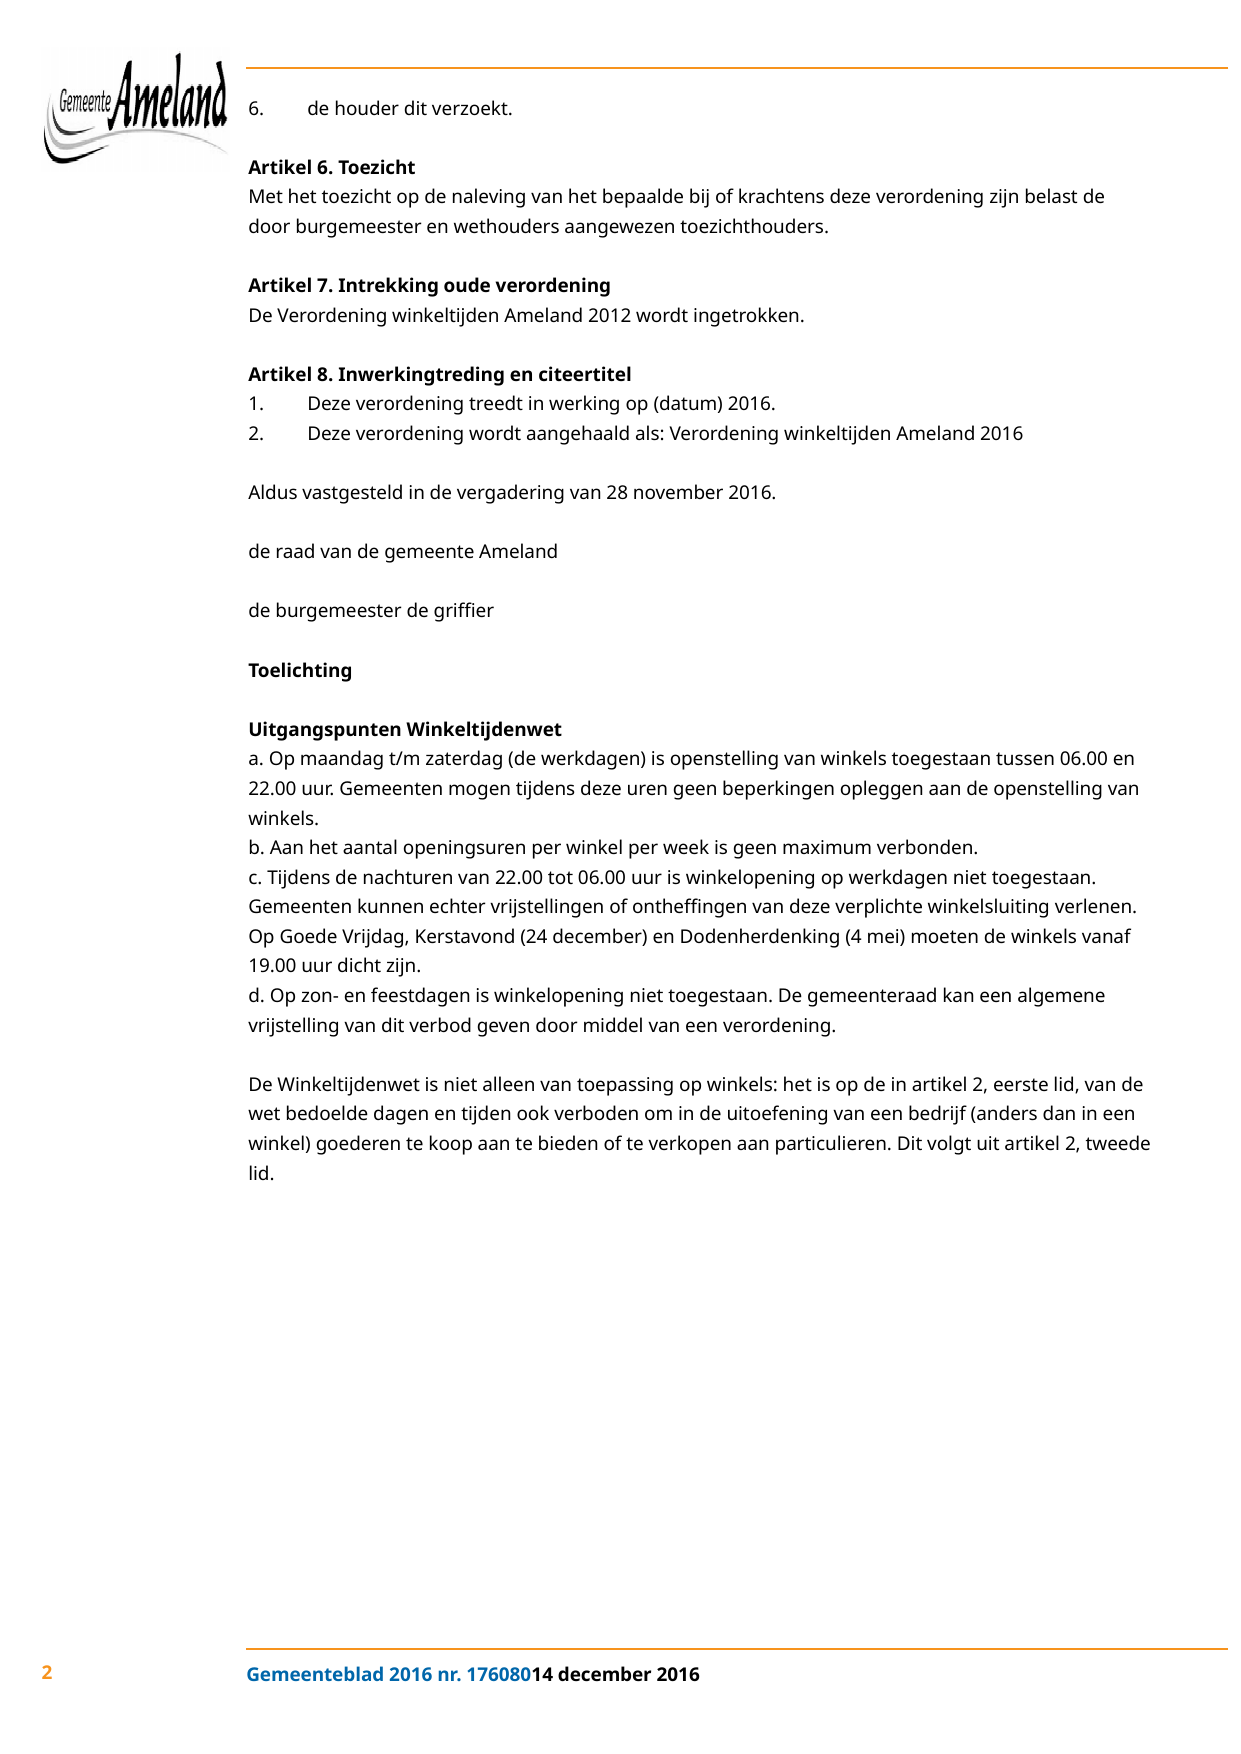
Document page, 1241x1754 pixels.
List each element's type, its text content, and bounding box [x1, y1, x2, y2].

text c. Tijdens de nachturen van 22.00 tot 06.00 uur is winkelopening op werkdagen niet toegestaan. Gemeenten kunnen echter vrijstellingen of ontheffingen van deze verplichte winkelsluiting verlenen. Op Goede Vrijdag, Kerstavond (24 december) en Dodenherdenking (4 mei) moeten de winkels vanaf 19.00 uur dicht zijn. [248, 864, 1152, 978]
text de burgemeester de griffier [248, 598, 1152, 623]
list Deze verordening treedt in werking op (datum) 2016. [248, 391, 1152, 416]
text de raad van de gemeente Ameland [248, 538, 1152, 564]
text Artikel 8. Inwerkingtreding en citeertitel [248, 361, 1152, 387]
text a. Op maandag t/m zaterdag (de werkdagen) is openstelling van winkels toegestaan tussen 06.00 en 22.00 uur. Gemeenten mogen tijdens deze uren geen beperkingen opleggen aan de openstelling van winkels. [248, 746, 1152, 831]
text Uitgangspunten Winkeltijdenwet [248, 716, 1152, 742]
text Toelichting [248, 657, 1152, 683]
text d. Op zon- en feestdagen is winkelopening niet toegestaan. De gemeenteraad kan een algemene vrijstelling van dit verbod geven door middel van een verordening. [248, 982, 1152, 1038]
picture [41, 47, 231, 172]
text Artikel 6. Toezicht [248, 154, 1152, 180]
text De Winkeltijdenwet is niet alleen van toepassing op winkels: het is op de in artikel 2, eerste lid, van de wet bedoelde dagen en tijden ook verboden om in de uitoefening van een bedrijf (anders dan in een winkel) goederen te koop aan te bieden of te verkopen aan particulieren. Dit volgt uit artikel 2, tweede lid. [248, 1071, 1152, 1186]
text b. Aan het aantal openingsuren per winkel per week is geen maximum verbonden. [248, 834, 1152, 860]
text Aldus vastgesteld in de vergadering van 28 november 2016. [248, 479, 1152, 505]
text Met het toezicht op de naleving van het bepaalde bij of krachtens deze verordening zijn belast de door burgemeester en wethouders aangewezen toezichthouders. [248, 183, 1152, 239]
text Artikel 7. Intrekking oude verordening [248, 272, 1152, 298]
list Deze verordening wordt aangehaald als: Verordening winkeltijden Ameland 2016 [248, 420, 1152, 446]
text De Verordening winkeltijden Ameland 2012 wordt ingetrokken. [248, 302, 1152, 328]
list de houder dit verzoekt. [248, 95, 1152, 121]
